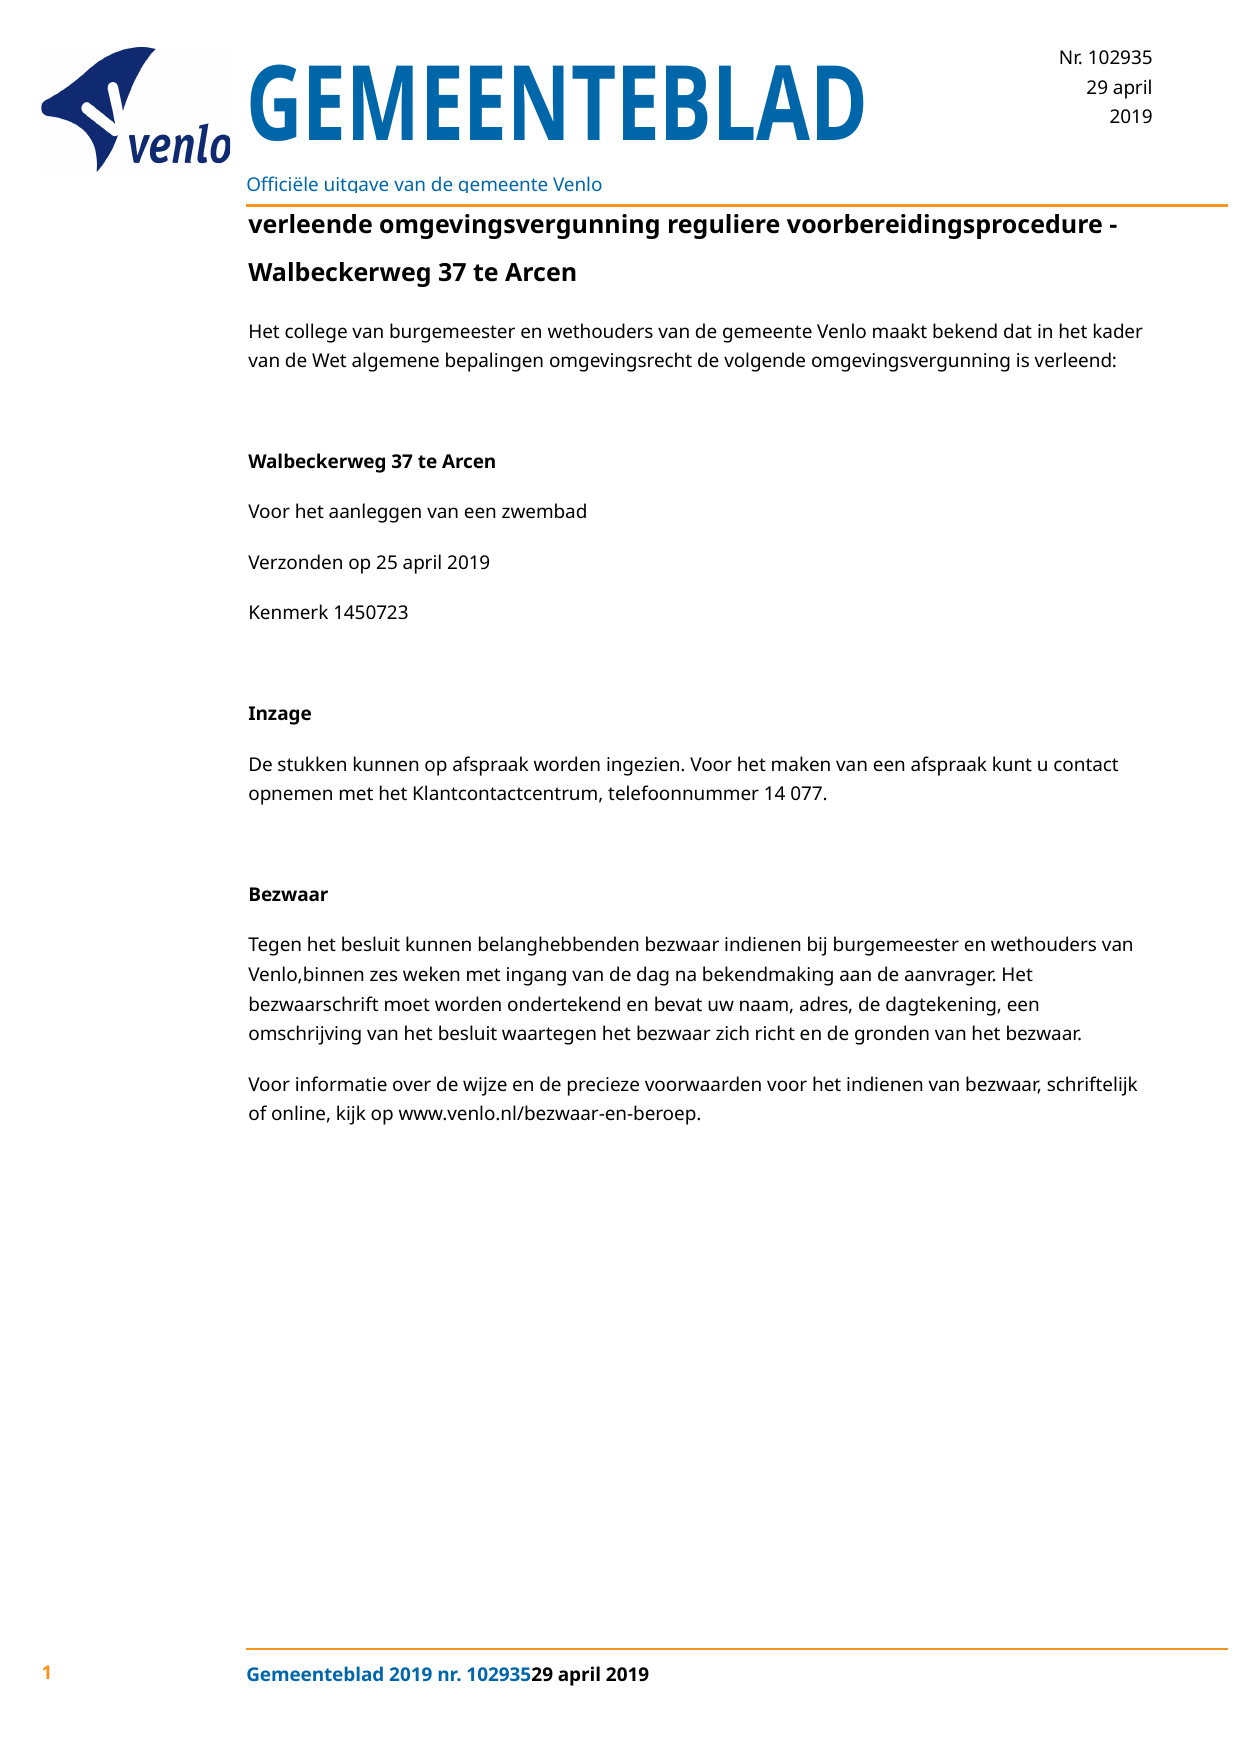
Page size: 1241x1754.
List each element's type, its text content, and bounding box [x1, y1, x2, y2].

text Inzage [248, 700, 1152, 726]
text De stukken kunnen op afspraak worden ingezien. Voor het maken van een afspraak kunt u contact opnemen met het Klantcontactcentrum, telefoonnummer 14 077. [248, 751, 1152, 806]
text Voor informatie over de wijze en de precieze voorwaarden voor het indienen van bezwaar, schriftelijk of online, kijk op www.venlo.nl/bezwaar-en-beroep. [248, 1071, 1152, 1126]
text Verzonden op 25 april 2019 [248, 549, 1152, 575]
text verleende omgevingsvergunning reguliere voorbereidingsprocedure - Walbeckerweg 37 te Arcen [248, 207, 1152, 288]
text Bezwaar [248, 881, 1152, 907]
text Voor het aanleggen van een zwembad [248, 499, 1152, 524]
text Walbeckerweg 37 te Arcen [248, 448, 1152, 474]
text Tegen het besluit kunnen belanghebbenden bezwaar indienen bij burgemeester en wethouders van Venlo,binnen zes weken met ingang van de dag na bekendmaking aan de aanvrager. Het bezwaarschrift moet worden ondertekend en bevat uw naam, adres, de dagtekening, een omschrijving van het besluit waartegen het bezwaar zich richt en de gronden van het bezwaar. [248, 932, 1152, 1046]
text Het college van burgemeester en wethouders van de gemeente Venlo maakt bekend dat in het kader van de Wet algemene bepalingen omgevingsrecht de volgende omgevingsvergunning is verleend: [248, 318, 1152, 373]
text Kenmerk 1450723 [248, 599, 1152, 625]
picture [41, 47, 231, 172]
